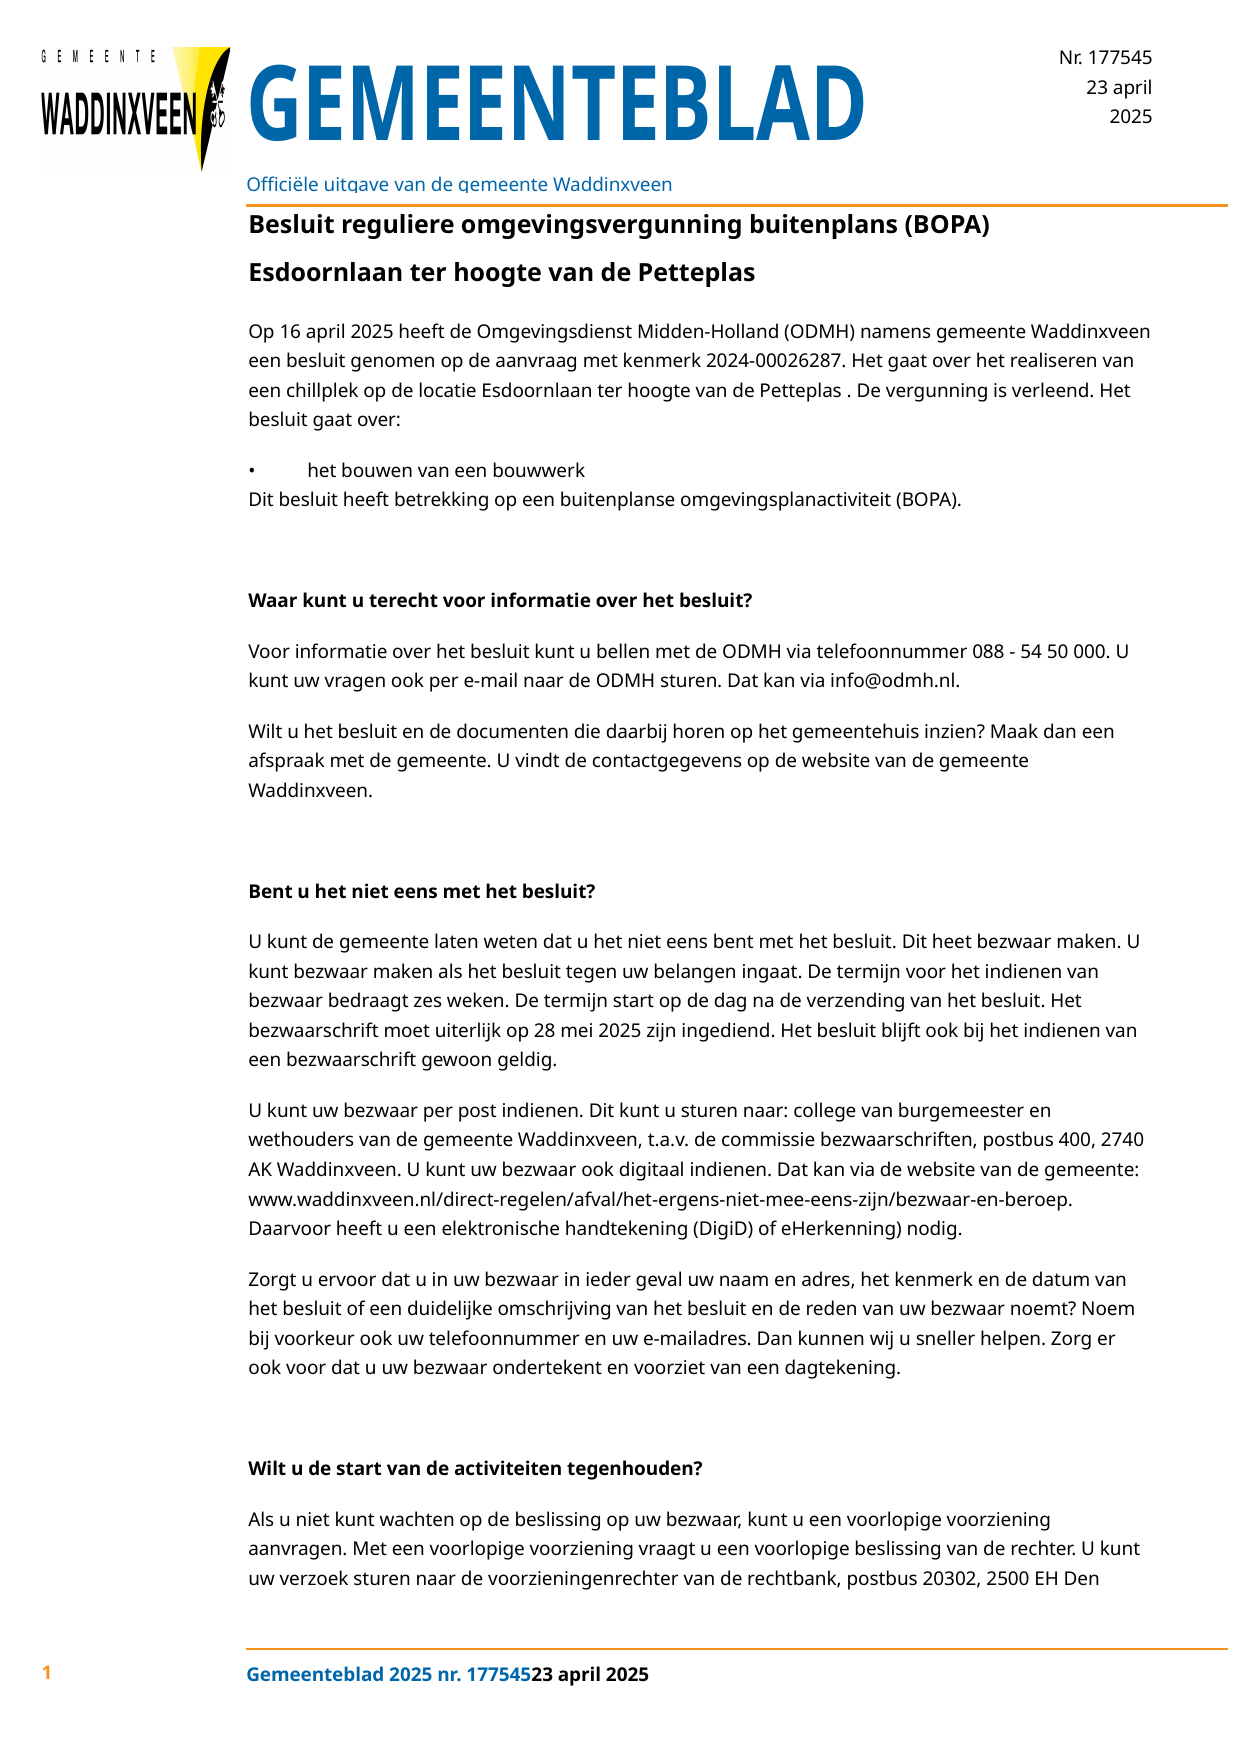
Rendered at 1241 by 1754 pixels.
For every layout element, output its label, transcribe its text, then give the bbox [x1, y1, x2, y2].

text U kunt uw bezwaar per post indienen. Dit kunt u sturen naar: college van burgemeester en wethouders van de gemeente Waddinxveen, t.a.v. de commissie bezwaarschriften, postbus 400, 2740 AK Waddinxveen. U kunt uw bezwaar ook digitaal indienen. Dat kan via de website van de gemeente: www.waddinxveen.nl/direct-regelen/afval/het-ergens-niet-mee-eens-zijn/bezwaar-en-beroep. Daarvoor heeft u een elektronische handtekening (DigiD) of eHerkenning) nodig. [248, 1097, 1152, 1241]
text Op 16 april 2025 heeft de Omgevingsdienst Midden-Holland (ODMH) namens gemeente Waddinxveen een besluit genomen op de aanvraag met kenmerk 2024-00026287. Het gaat over het realiseren van een chillplek op de locatie Esdoornlaan ter hoogte van de Petteplas . De vergunning is verleend. Het besluit gaat over: [248, 318, 1152, 432]
text Voor informatie over het besluit kunt u bellen met de ODMH via telefoonnummer 088 - 54 50 000. U kunt uw vragen ook per e-mail naar de ODMH sturen. Dat kan via info@odmh.nl. [248, 638, 1152, 693]
text Als u niet kunt wachten op de beslissing op uw bezwaar, kunt u een voorlopige voorziening aanvragen. Met een voorlopige voorziening vraagt u een voorlopige beslissing van de rechter. U kunt uw verzoek sturen naar de voorzieningenrechter van de rechtbank, postbus 20302, 2500 EH Den [248, 1506, 1152, 1591]
list het bouwen van een bouwwerk [248, 457, 1152, 483]
text Bent u het niet eens met het besluit? [248, 878, 1152, 904]
text Zorgt u ervoor dat u in uw bezwaar in ieder geval uw naam en adres, het kenmerk en de datum van het besluit of een duidelijke omschrijving van het besluit en de reden van uw bezwaar noemt? Noem bij voorkeur ook uw telefoonnummer en uw e-mailadres. Dan kunnen wij u sneller helpen. Zorg er ook voor dat u uw bezwaar ondertekent en voorziet van een dagtekening. [248, 1266, 1152, 1380]
text U kunt de gemeente laten weten dat u het niet eens bent met het besluit. Dit heet bezwaar maken. U kunt bezwaar maken als het besluit tegen uw belangen ingaat. De termijn voor het indienen van bezwaar bedraagt zes weken. De termijn start op de dag na de verzending van het besluit. Het bezwaarschrift moet uiterlijk op 28 mei 2025 zijn ingediend. Het besluit blijft ook bij het indienen van een bezwaarschrift gewoon geldig. [248, 928, 1152, 1072]
text Waar kunt u terecht voor informatie over het besluit? [248, 587, 1152, 613]
text Wilt u de start van de activiteiten tegenhouden? [248, 1455, 1152, 1481]
text Wilt u het besluit en de documenten die daarbij horen op het gemeentehuis inzien? Maak dan een afspraak met de gemeente. U vindt de contactgegevens op de website van de gemeente Waddinxveen. [248, 718, 1152, 803]
picture [41, 47, 231, 172]
text Besluit reguliere omgevingsvergunning buitenplans (BOPA) Esdoornlaan ter hoogte van de Petteplas [248, 207, 1152, 288]
text Dit besluit heeft betrekking op een buitenplanse omgevingsplanactiviteit (BOPA). [248, 487, 1152, 512]
